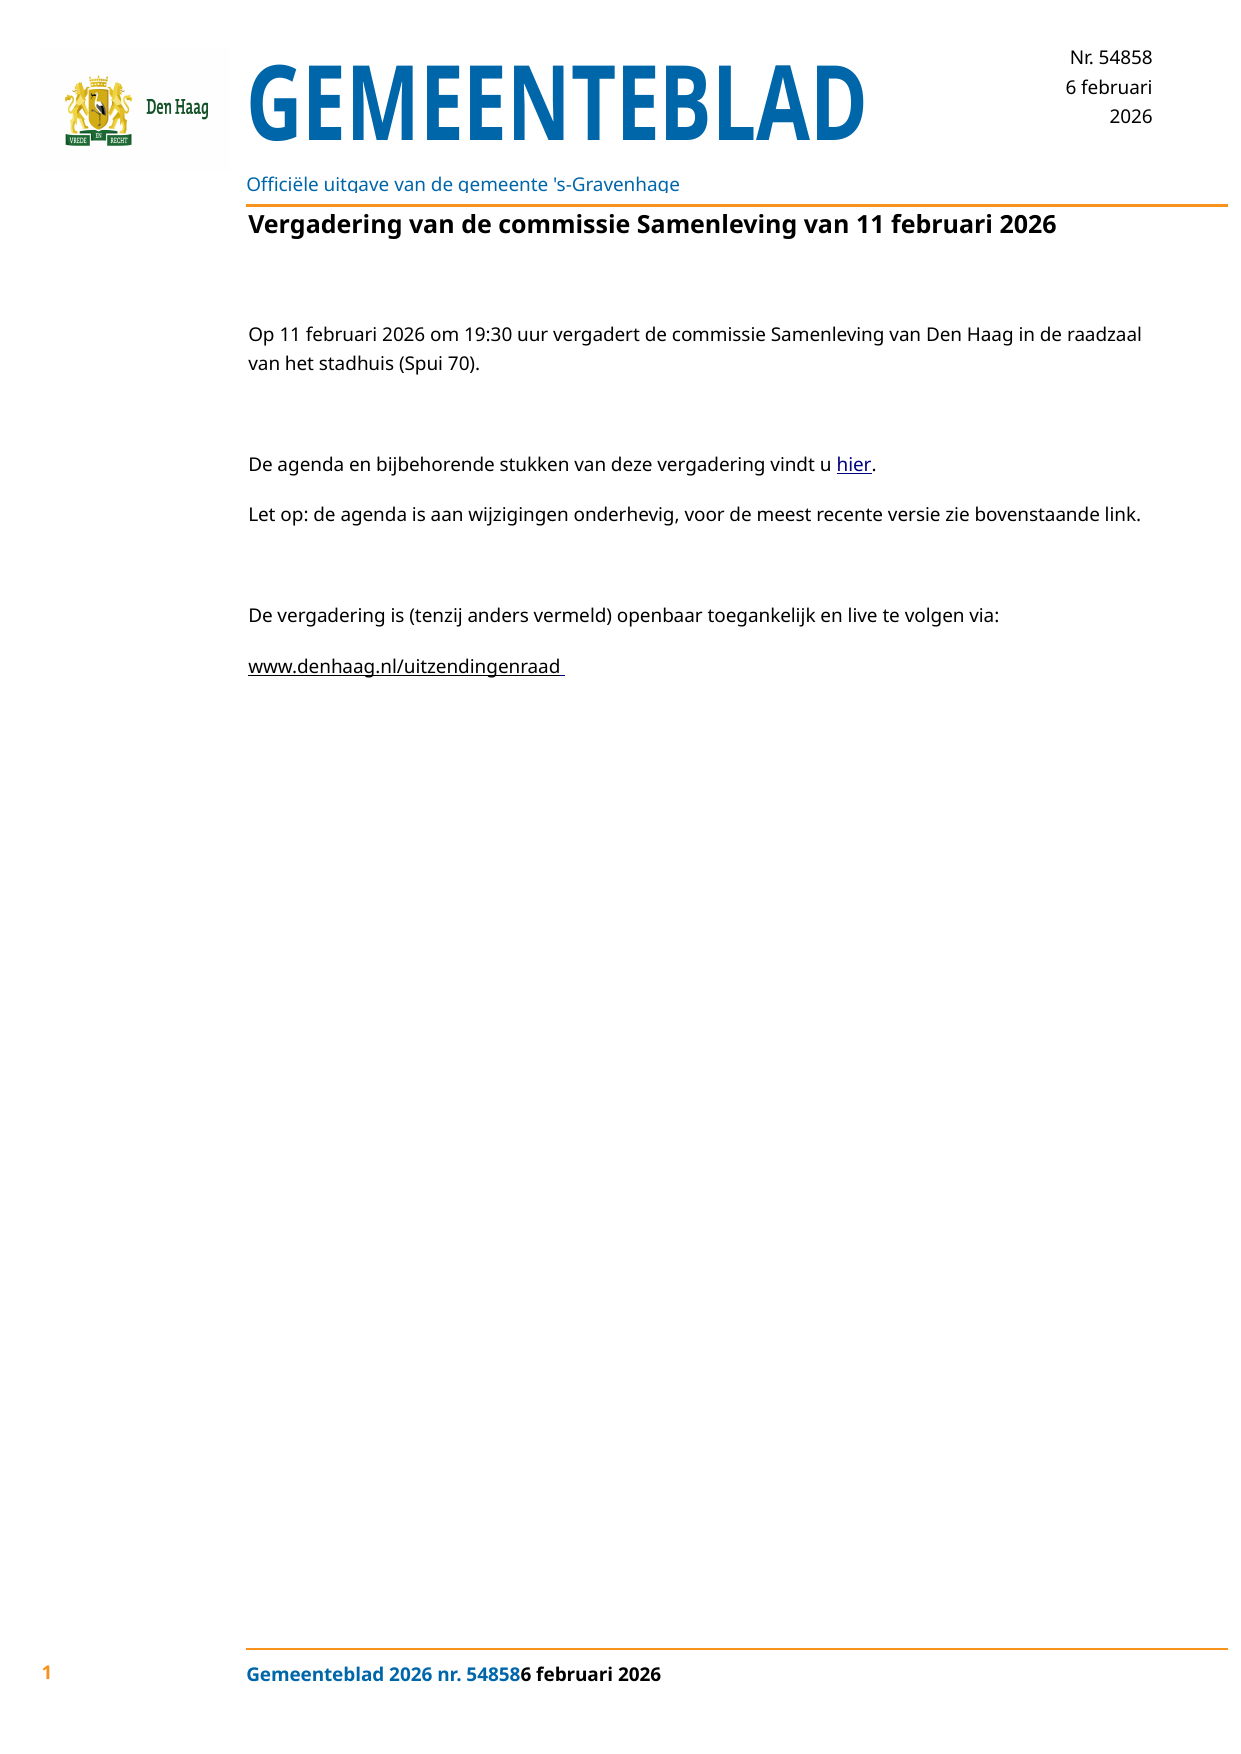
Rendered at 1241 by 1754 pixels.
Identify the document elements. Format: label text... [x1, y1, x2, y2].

text Op 11 februari 2026 om 19:30 uur vergadert de commissie Samenleving van Den Haag in de raadzaal van het stadhuis (Spui 70). [248, 321, 1152, 376]
text Vergadering van de commissie Samenleving van 11 februari 2026 [248, 207, 1152, 241]
text De vergadering is (tenzij anders vermeld) openbaar toegankelijk en live te volgen via: [248, 602, 1152, 628]
picture [41, 47, 231, 172]
text Let op: de agenda is aan wijzigingen onderhevig, voor de meest recente versie zie bovenstaande link. [248, 502, 1152, 527]
text De agenda en bijbehorende stukken van deze vergadering vindt u hier. [248, 451, 1152, 477]
text www.denhaag.nl/uitzendingenraad [248, 653, 1152, 678]
